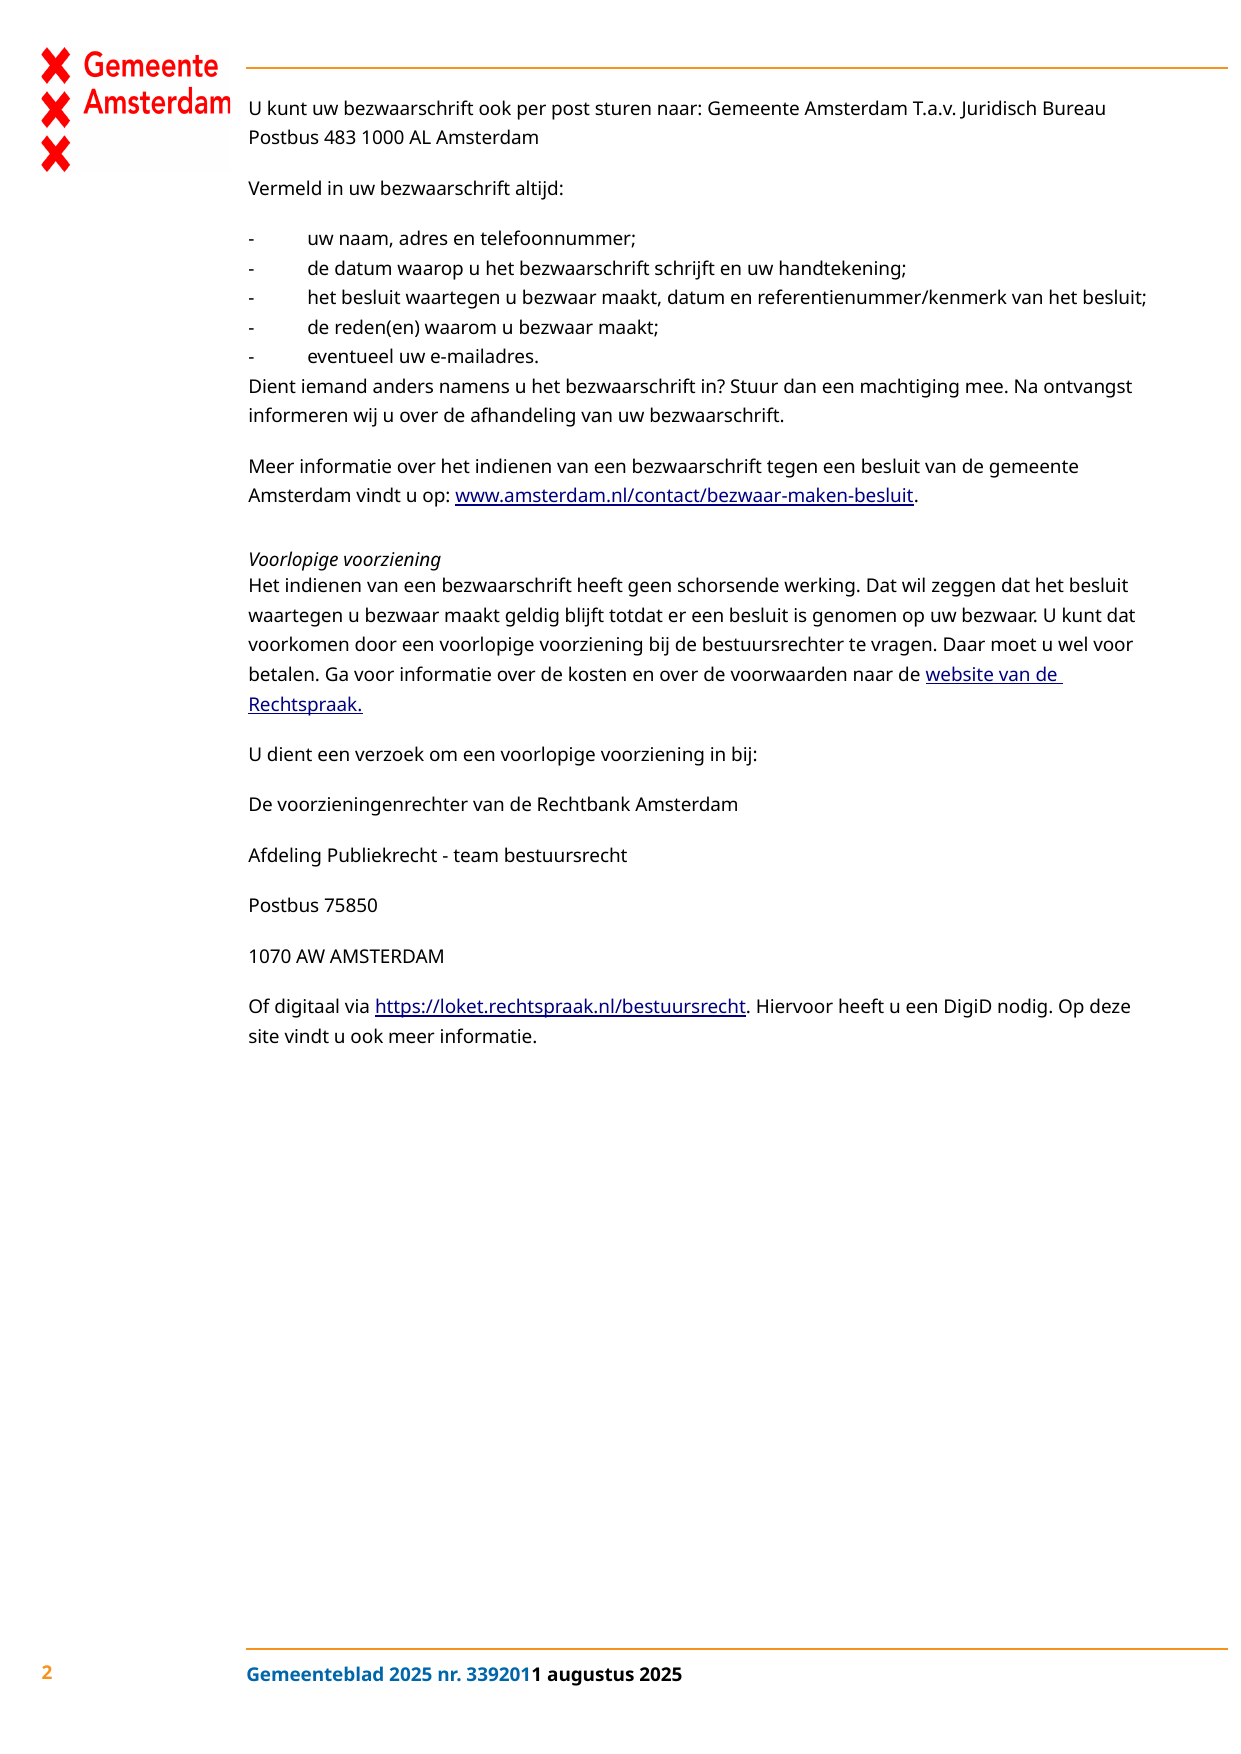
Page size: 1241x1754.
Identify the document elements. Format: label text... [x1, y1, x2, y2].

list de reden(en) waarom u bezwaar maakt; [248, 314, 1152, 340]
text U dient een verzoek om een voorlopige voorziening in bij: [248, 741, 1152, 767]
list uw naam, adres en telefoonnummer; [248, 225, 1152, 251]
text De voorzieningenrechter van de Rechtbank Amsterdam [248, 792, 1152, 817]
text 1070 AW AMSTERDAM [248, 943, 1152, 968]
text Het indienen van een bezwaarschrift heeft geen schorsende werking. Dat wil zeggen dat het besluit waartegen u bezwaar maakt geldig blijft totdat er een besluit is genomen op uw bezwaar. U kunt dat voorkomen door een voorlopige voorziening bij de bestuursrechter te vragen. Daar moet u wel voor betalen. Ga voor informatie over de kosten en over de voorwaarden naar de website van de Rechtspraak. [248, 572, 1152, 716]
text U kunt uw bezwaarschrift ook per post sturen naar: Gemeente Amsterdam T.a.v. Juridisch Bureau Postbus 483 1000 AL Amsterdam [248, 95, 1152, 150]
text Voorlopige voorziening [248, 547, 1152, 572]
text Afdeling Publiekrecht - team bestuursrecht [248, 842, 1152, 868]
picture [41, 47, 231, 172]
list het besluit waartegen u bezwaar maakt, datum en referentienummer/kenmerk van het besluit; [248, 284, 1152, 310]
text Dient iemand anders namens u het bezwaarschrift in? Stuur dan een machtiging mee. Na ontvangst informeren wij u over de afhandeling van uw bezwaarschrift. [248, 373, 1152, 428]
text Postbus 75850 [248, 892, 1152, 918]
text Vermeld in uw bezwaarschrift altijd: [248, 175, 1152, 201]
list eventueel uw e-mailadres. [248, 343, 1152, 369]
text Meer informatie over het indienen van een bezwaarschrift tegen een besluit van de gemeente Amsterdam vindt u op: www.amsterdam.nl/contact/bezwaar-maken-besluit. [248, 453, 1152, 508]
list de datum waarop u het bezwaarschrift schrijft en uw handtekening; [248, 255, 1152, 281]
text Of digitaal via https://loket.rechtspraak.nl/bestuursrecht. Hiervoor heeft u een DigiD nodig. Op deze site vindt u ook meer informatie. [248, 993, 1152, 1048]
